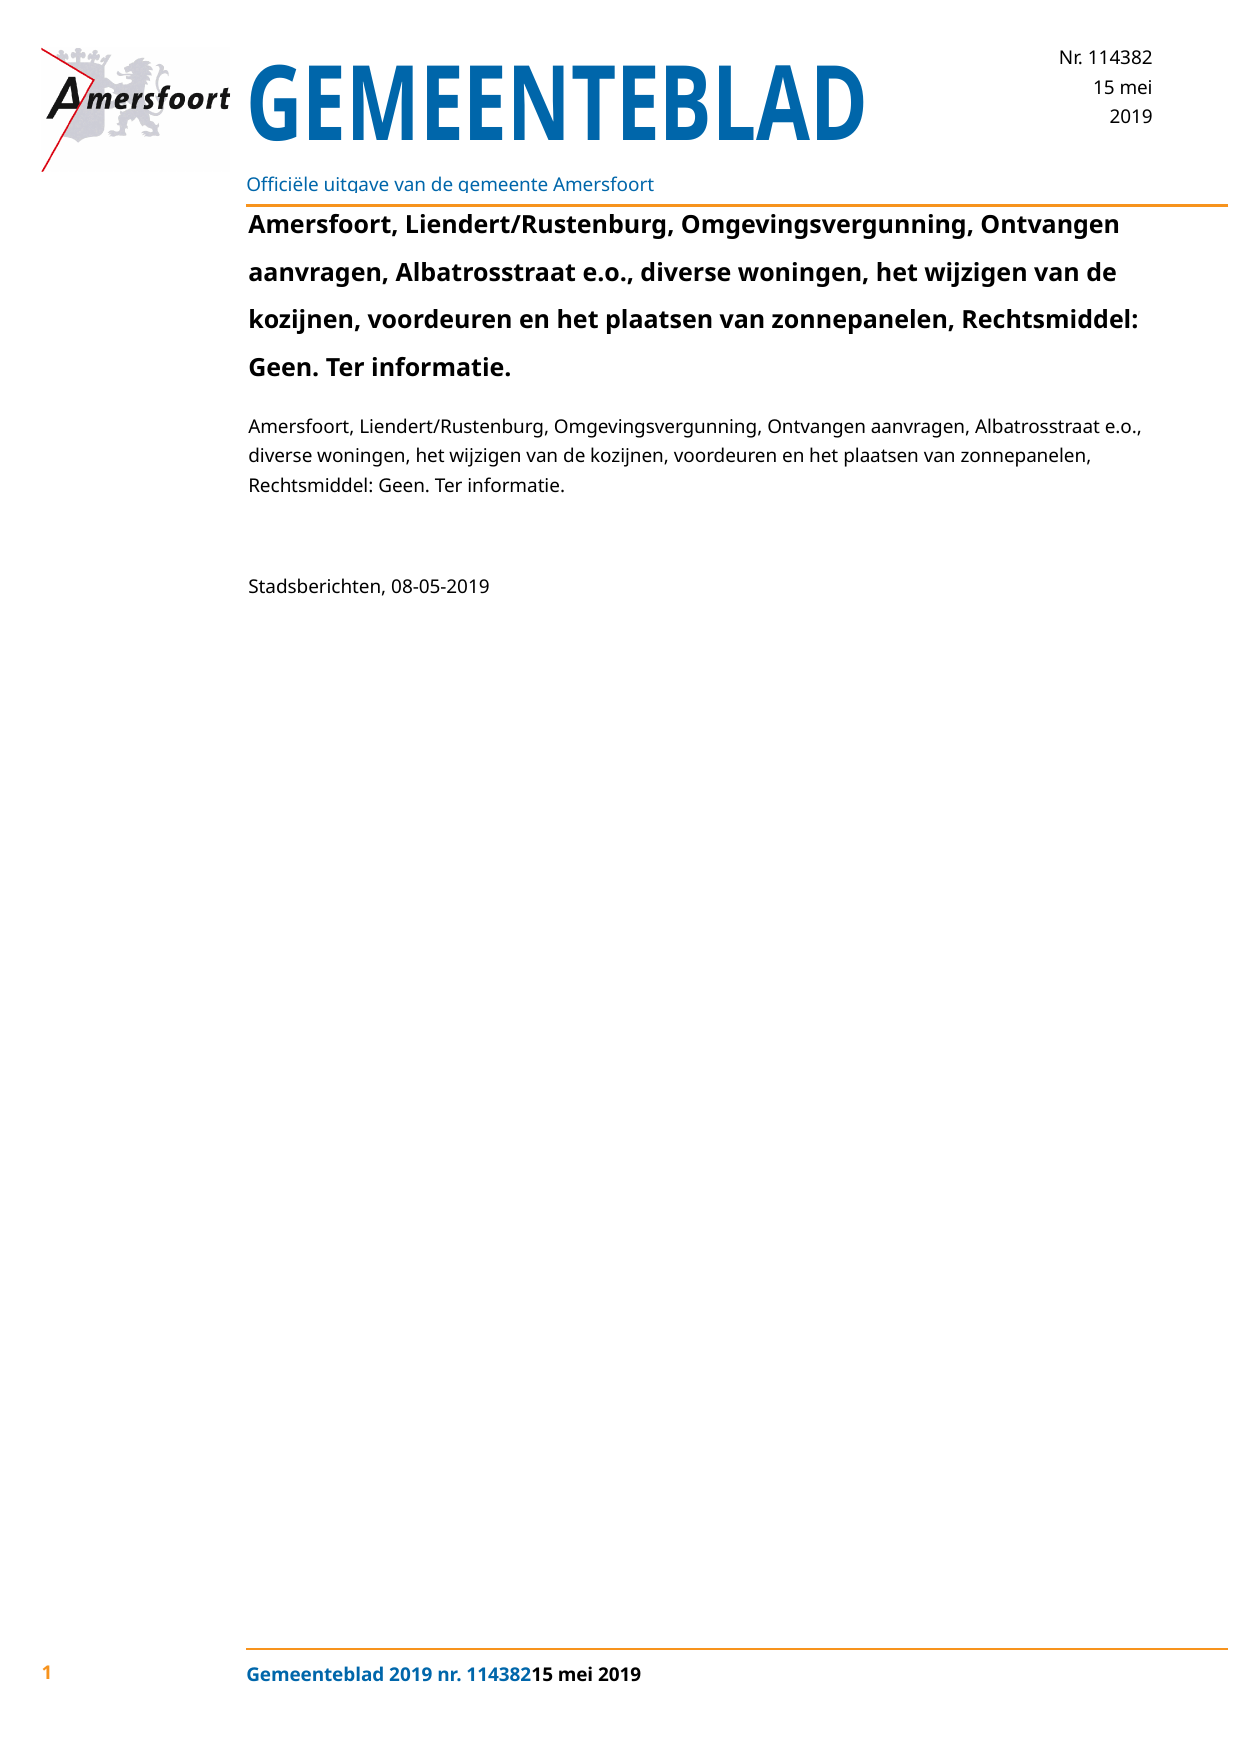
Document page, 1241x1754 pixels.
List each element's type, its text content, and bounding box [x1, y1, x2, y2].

picture [41, 47, 231, 172]
text Amersfoort, Liendert/Rustenburg, Omgevingsvergunning, Ontvangen aanvragen, Albatrosstraat e.o., diverse woningen, het wijzigen van de kozijnen, voordeuren en het plaatsen van zonnepanelen, Rechtsmiddel: Geen. Ter informatie. [248, 413, 1152, 498]
text Amersfoort, Liendert/Rustenburg, Omgevingsvergunning, Ontvangen aanvragen, Albatrosstraat e.o., diverse woningen, het wijzigen van de kozijnen, voordeuren en het plaatsen van zonnepanelen, Rechtsmiddel: Geen. Ter informatie. [248, 207, 1152, 384]
text Stadsberichten, 08-05-2019 [248, 573, 1152, 599]
